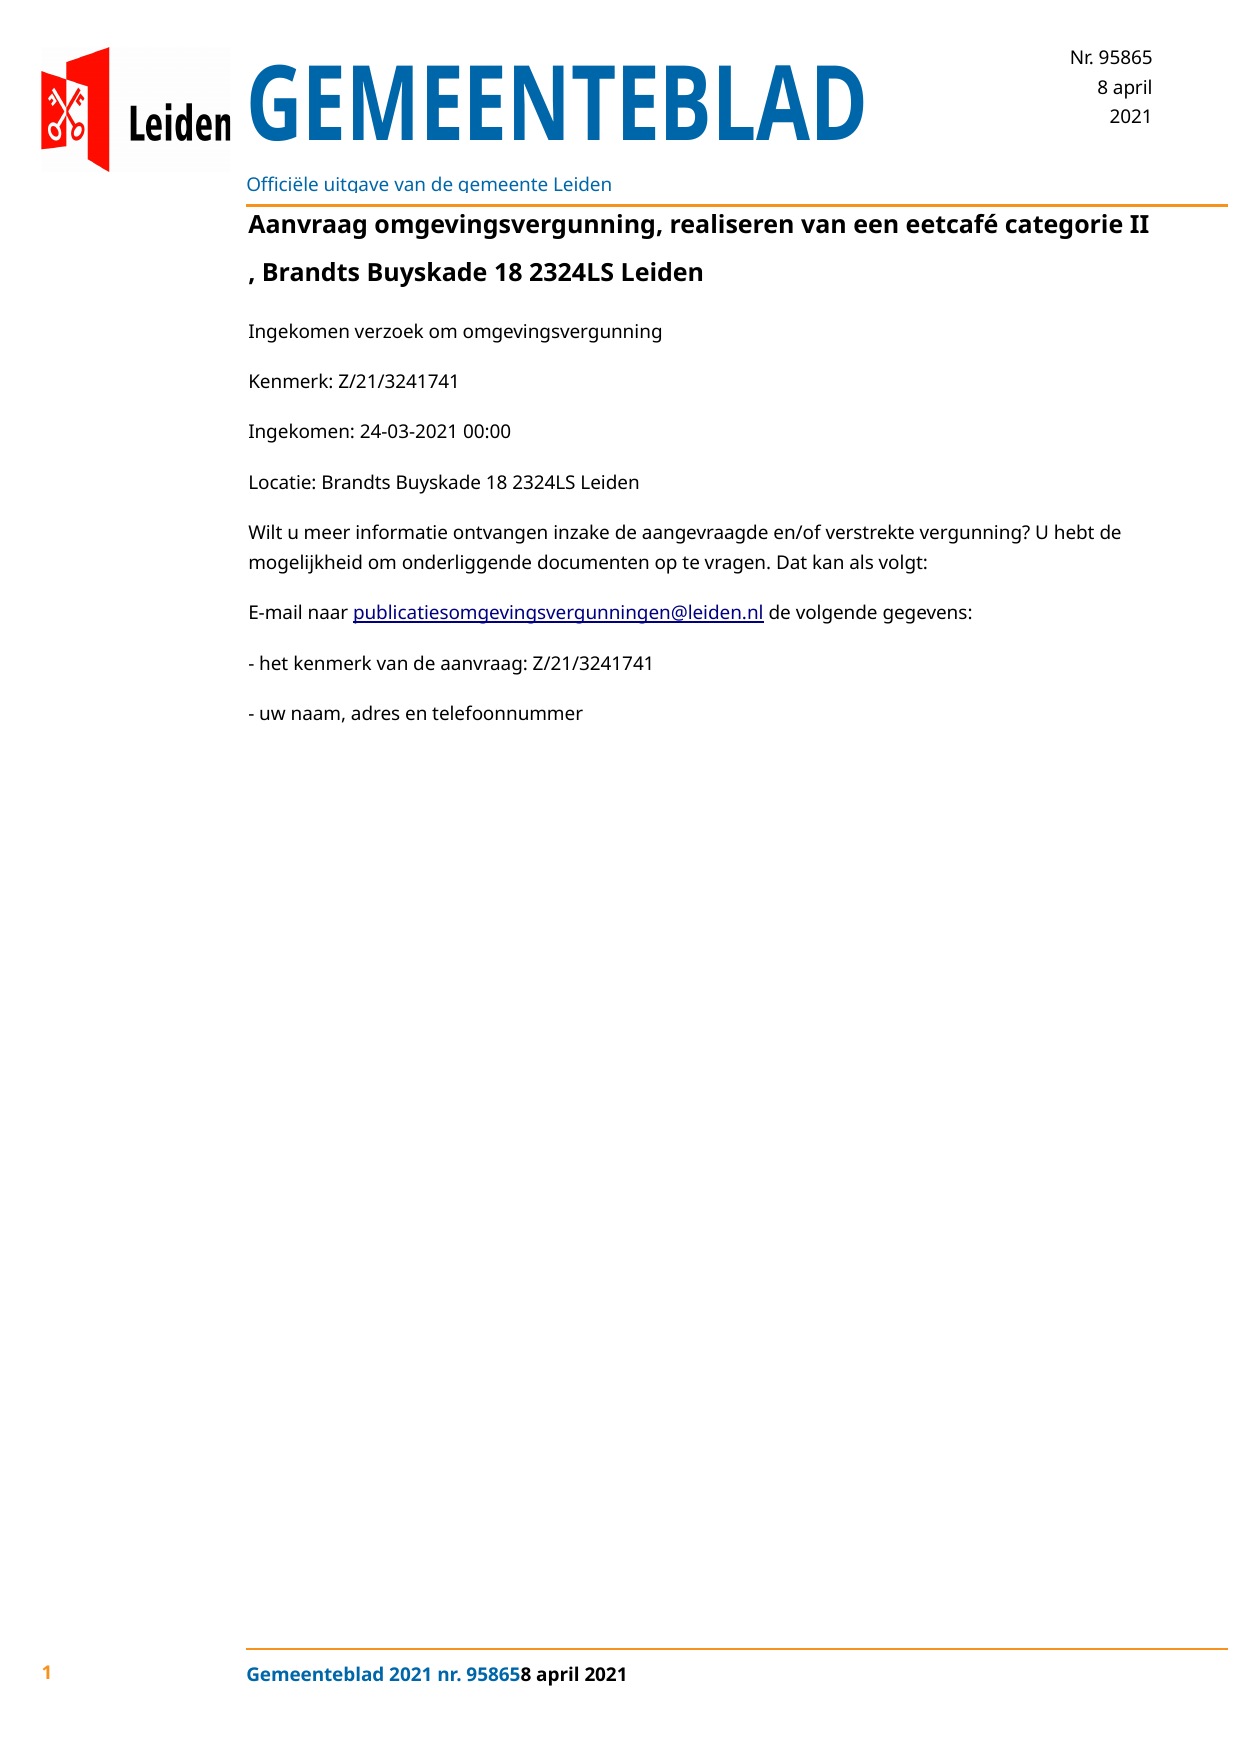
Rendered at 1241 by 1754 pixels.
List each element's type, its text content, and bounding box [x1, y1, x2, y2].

picture [41, 47, 231, 172]
text Kenmerk: Z/21/3241741 [248, 368, 1152, 394]
text - uw naam, adres en telefoonnummer [248, 700, 1152, 726]
text E-mail naar publicatiesomgevingsvergunningen@leiden.nl de volgende gegevens: [248, 599, 1152, 625]
text Locatie: Brandts Buyskade 18 2324LS Leiden [248, 469, 1152, 495]
text Ingekomen: 24-03-2021 00:00 [248, 419, 1152, 444]
text Ingekomen verzoek om omgevingsvergunning [248, 318, 1152, 344]
text Aanvraag omgevingsvergunning, realiseren van een eetcafé categorie II , Brandts Buyskade 18 2324LS Leiden [248, 207, 1152, 288]
text - het kenmerk van de aanvraag: Z/21/3241741 [248, 650, 1152, 676]
text Wilt u meer informatie ontvangen inzake de aangevraagde en/of verstrekte vergunning? U hebt de mogelijkheid om onderliggende documenten op te vragen. Dat kan als volgt: [248, 519, 1152, 575]
